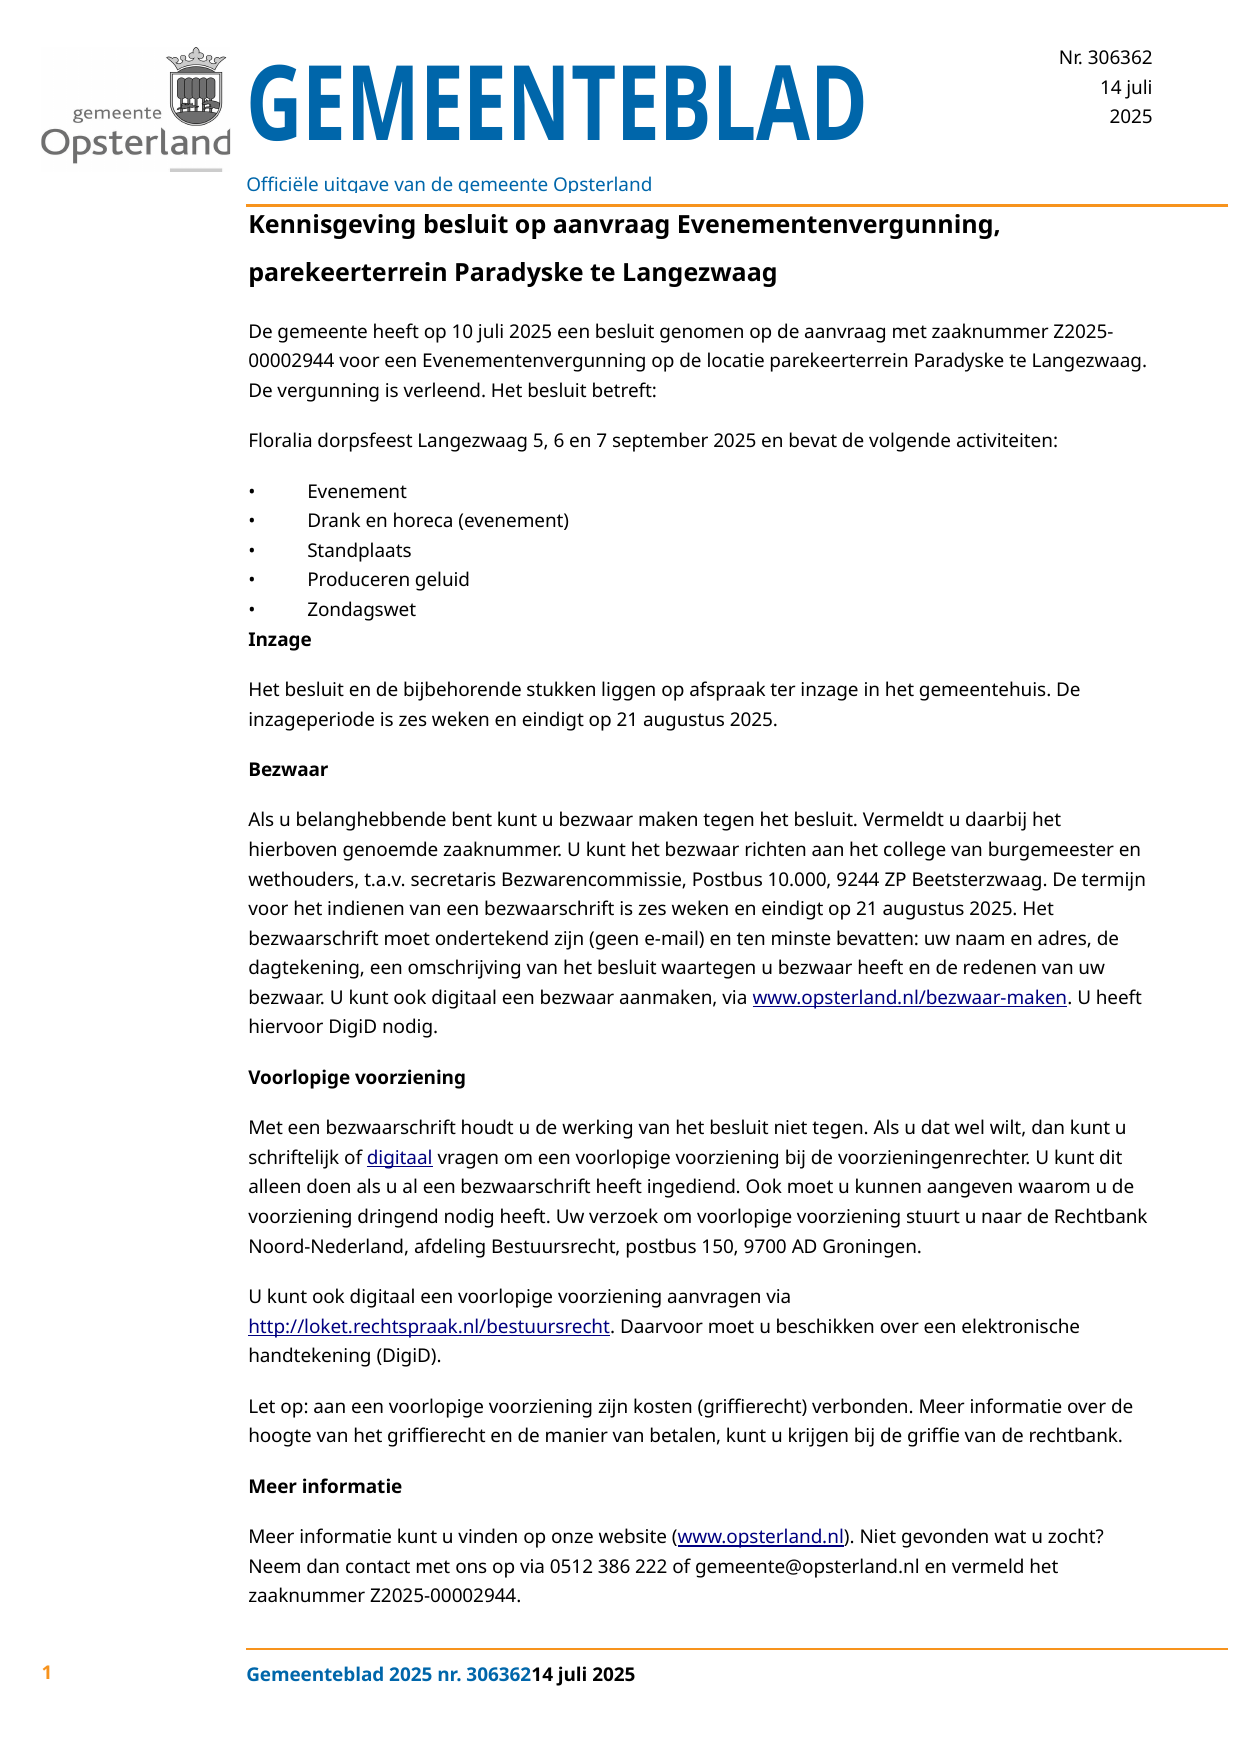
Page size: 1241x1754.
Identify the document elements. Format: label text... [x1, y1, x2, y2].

text Meer informatie kunt u vinden op onze website (www.opsterland.nl). Niet gevonden wat u zocht? Neem dan contact met ons op via 0512 386 222 of gemeente@opsterland.nl en vermeld het zaaknummer Z2025-00002944. [248, 1523, 1152, 1608]
list Zondagswet [248, 596, 1152, 622]
text Voorlopige voorziening [248, 1064, 1152, 1090]
picture [41, 47, 231, 172]
text Let op: aan een voorlopige voorziening zijn kosten (griffierecht) verbonden. Meer informatie over de hoogte van het griffierecht en de manier van betalen, kunt u krijgen bij de griffie van de rechtbank. [248, 1393, 1152, 1448]
text Kennisgeving besluit op aanvraag Evenementenvergunning, parekeerterrein Paradyske te Langezwaag [248, 207, 1152, 288]
text Met een bezwaarschrift houdt u de werking van het besluit niet tegen. Als u dat wel wilt, dan kunt u schriftelijk of digitaal vragen om een voorlopige voorziening bij de voorzieningenrechter. U kunt dit alleen doen als u al een bezwaarschrift heeft ingediend. Ook moet u kunnen aangeven waarom u de voorziening dringend nodig heeft. Uw verzoek om voorlopige voorziening stuurt u naar de Rechtbank Noord-Nederland, afdeling Bestuursrecht, postbus 150, 9700 AD Groningen. [248, 1114, 1152, 1259]
text De gemeente heeft op 10 juli 2025 een besluit genomen op de aanvraag met zaaknummer Z2025-00002944 voor een Evenementenvergunning op de locatie parekeerterrein Paradyske te Langezwaag. De vergunning is verleend. Het besluit betreft: [248, 318, 1152, 403]
text Meer informatie [248, 1473, 1152, 1499]
text U kunt ook digitaal een voorlopige voorziening aanvragen via http://loket.rechtspraak.nl/bestuursrecht. Daarvoor moet u beschikken over een elektronische handtekening (DigiD). [248, 1283, 1152, 1368]
list Evenement [248, 478, 1152, 504]
text Floralia dorpsfeest Langezwaag 5, 6 en 7 september 2025 en bevat de volgende activiteiten: [248, 427, 1152, 453]
text Bezwaar [248, 756, 1152, 782]
list Standplaats [248, 537, 1152, 563]
list Drank en horeca (evenement) [248, 507, 1152, 533]
list Produceren geluid [248, 567, 1152, 592]
text Als u belanghebbende bent kunt u bezwaar maken tegen het besluit. Vermeldt u daarbij het hierboven genoemde zaaknummer. U kunt het bezwaar richten aan het college van burgemeester en wethouders, t.a.v. secretaris Bezwarencommissie, Postbus 10.000, 9244 ZP Beetsterzwaag. De termijn voor het indienen van een bezwaarschrift is zes weken en eindigt op 21 augustus 2025. Het bezwaarschrift moet ondertekend zijn (geen e-mail) en ten minste bevatten: uw naam en adres, de dagtekening, een omschrijving van het besluit waartegen u bezwaar heeft en de redenen van uw bezwaar. U kunt ook digitaal een bezwaar aanmaken, via www.opsterland.nl/bezwaar-maken. U heeft hiervoor DigiD nodig. [248, 807, 1152, 1039]
text Het besluit en de bijbehorende stukken liggen op afspraak ter inzage in het gemeentehuis. De inzageperiode is zes weken en eindigt op 21 augustus 2025. [248, 676, 1152, 732]
text Inzage [248, 626, 1152, 652]
